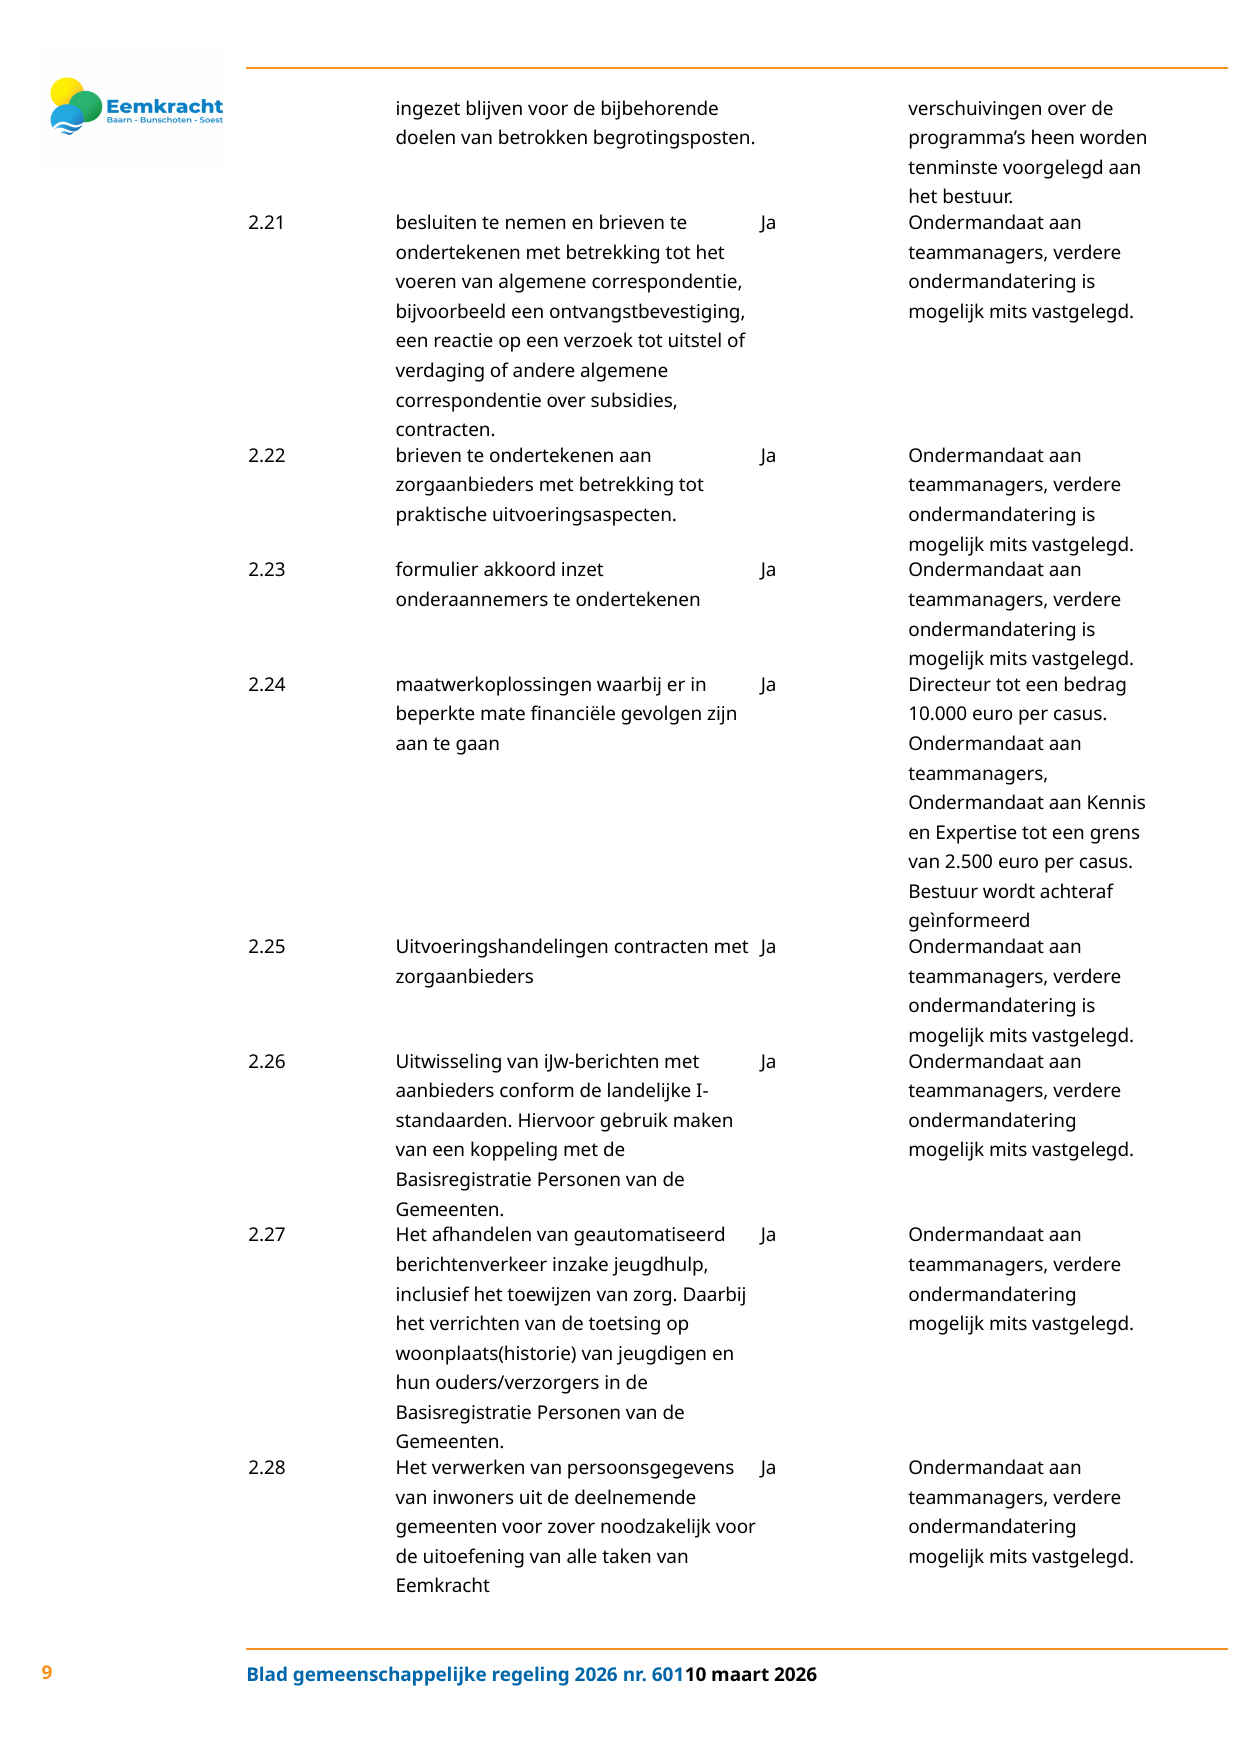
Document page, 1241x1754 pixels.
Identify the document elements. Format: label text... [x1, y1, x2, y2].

table_cell Ja [761, 1222, 908, 1454]
table_cell 2.23 [248, 557, 395, 671]
table_cell Uitwisseling van iJw-berichten met aanbieders conform de landelijke I-standaarden. Hiervoor gebruik maken van een koppeling met de Basisregistratie Personen van de Gemeenten. [395, 1048, 761, 1222]
table_cell 2.25 [248, 934, 395, 1048]
table_cell Directeur tot een bedrag 10.000 euro per casus. Ondermandaat aan teammanagers, Ondermandaat aan Kennis en Expertise tot een grens van 2.500 euro per casus. Bestuur wordt achteraf geìnformeerd [908, 671, 1152, 933]
table_cell Ja [761, 442, 908, 557]
table_cell Ja [761, 671, 908, 933]
table_cell Ondermandaat aan teammanagers, verdere ondermandatering mogelijk mits vastgelegd. [908, 1454, 1152, 1598]
table_cell Ja [761, 934, 908, 1048]
table_cell Uitvoeringshandelingen contracten met zorgaanbieders [395, 934, 761, 1048]
table_cell Het verwerken van persoonsgegevens van inwoners uit de deelnemende gemeenten voor zover noodzakelijk voor de uitoefening van alle taken van Eemkracht [395, 1454, 761, 1598]
table_cell brieven te ondertekenen aan zorgaanbieders met betrekking tot praktische uitvoeringsaspecten. [395, 442, 761, 557]
table_cell 2.28 [248, 1454, 395, 1598]
table_cell Ja [761, 557, 908, 671]
table_cell Ondermandaat aan teammanagers, verdere ondermandatering mogelijk mits vastgelegd. [908, 1048, 1152, 1222]
table_cell Ondermandaat aan teammanagers, verdere ondermandatering is mogelijk mits vastgelegd. [908, 557, 1152, 671]
table_cell Ondermandaat aan teammanagers, verdere ondermandatering is mogelijk mits vastgelegd. [908, 934, 1152, 1048]
table_cell 2.21 [248, 209, 395, 442]
table_cell 2.26 [248, 1048, 395, 1222]
table_cell Ondermandaat aan teammanagers, verdere ondermandatering is mogelijk mits vastgelegd. [908, 442, 1152, 557]
table_cell Ondermandaat aan teammanagers, verdere ondermandatering is mogelijk mits vastgelegd. [908, 209, 1152, 442]
picture [41, 47, 231, 172]
table_cell [248, 95, 395, 209]
table_cell Ondermandaat aan teammanagers, verdere ondermandatering mogelijk mits vastgelegd. [908, 1222, 1152, 1454]
table_cell formulier akkoord inzet onderaannemers te ondertekenen [395, 557, 761, 671]
table_cell maatwerkoplossingen waarbij er in beperkte mate financiële gevolgen zijn aan te gaan [395, 671, 761, 933]
table_cell Ja [761, 1454, 908, 1598]
table_cell ingezet blijven voor de bijbehorende doelen van betrokken begrotingsposten. [395, 95, 761, 209]
table_cell 2.24 [248, 671, 395, 933]
table_cell 2.27 [248, 1222, 395, 1454]
table_cell Het afhandelen van geautomatiseerd berichtenverkeer inzake jeugdhulp, inclusief het toewijzen van zorg. Daarbij het verrichten van de toetsing op woonplaats(historie) van jeugdigen en hun ouders/verzorgers in de Basisregistratie Personen van de Gemeenten. [395, 1222, 761, 1454]
table_cell 2.22 [248, 442, 395, 557]
table_cell verschuivingen over de programma’s heen worden tenminste voorgelegd aan het bestuur. [908, 95, 1152, 209]
table_cell Ja [761, 1048, 908, 1222]
table_cell [761, 95, 908, 209]
table_cell besluiten te nemen en brieven te ondertekenen met betrekking tot het voeren van algemene correspondentie, bijvoorbeeld een ontvangstbevestiging, een reactie op een verzoek tot uitstel of verdaging of andere algemene correspondentie over subsidies, contracten. [395, 209, 761, 442]
table_cell Ja [761, 209, 908, 442]
